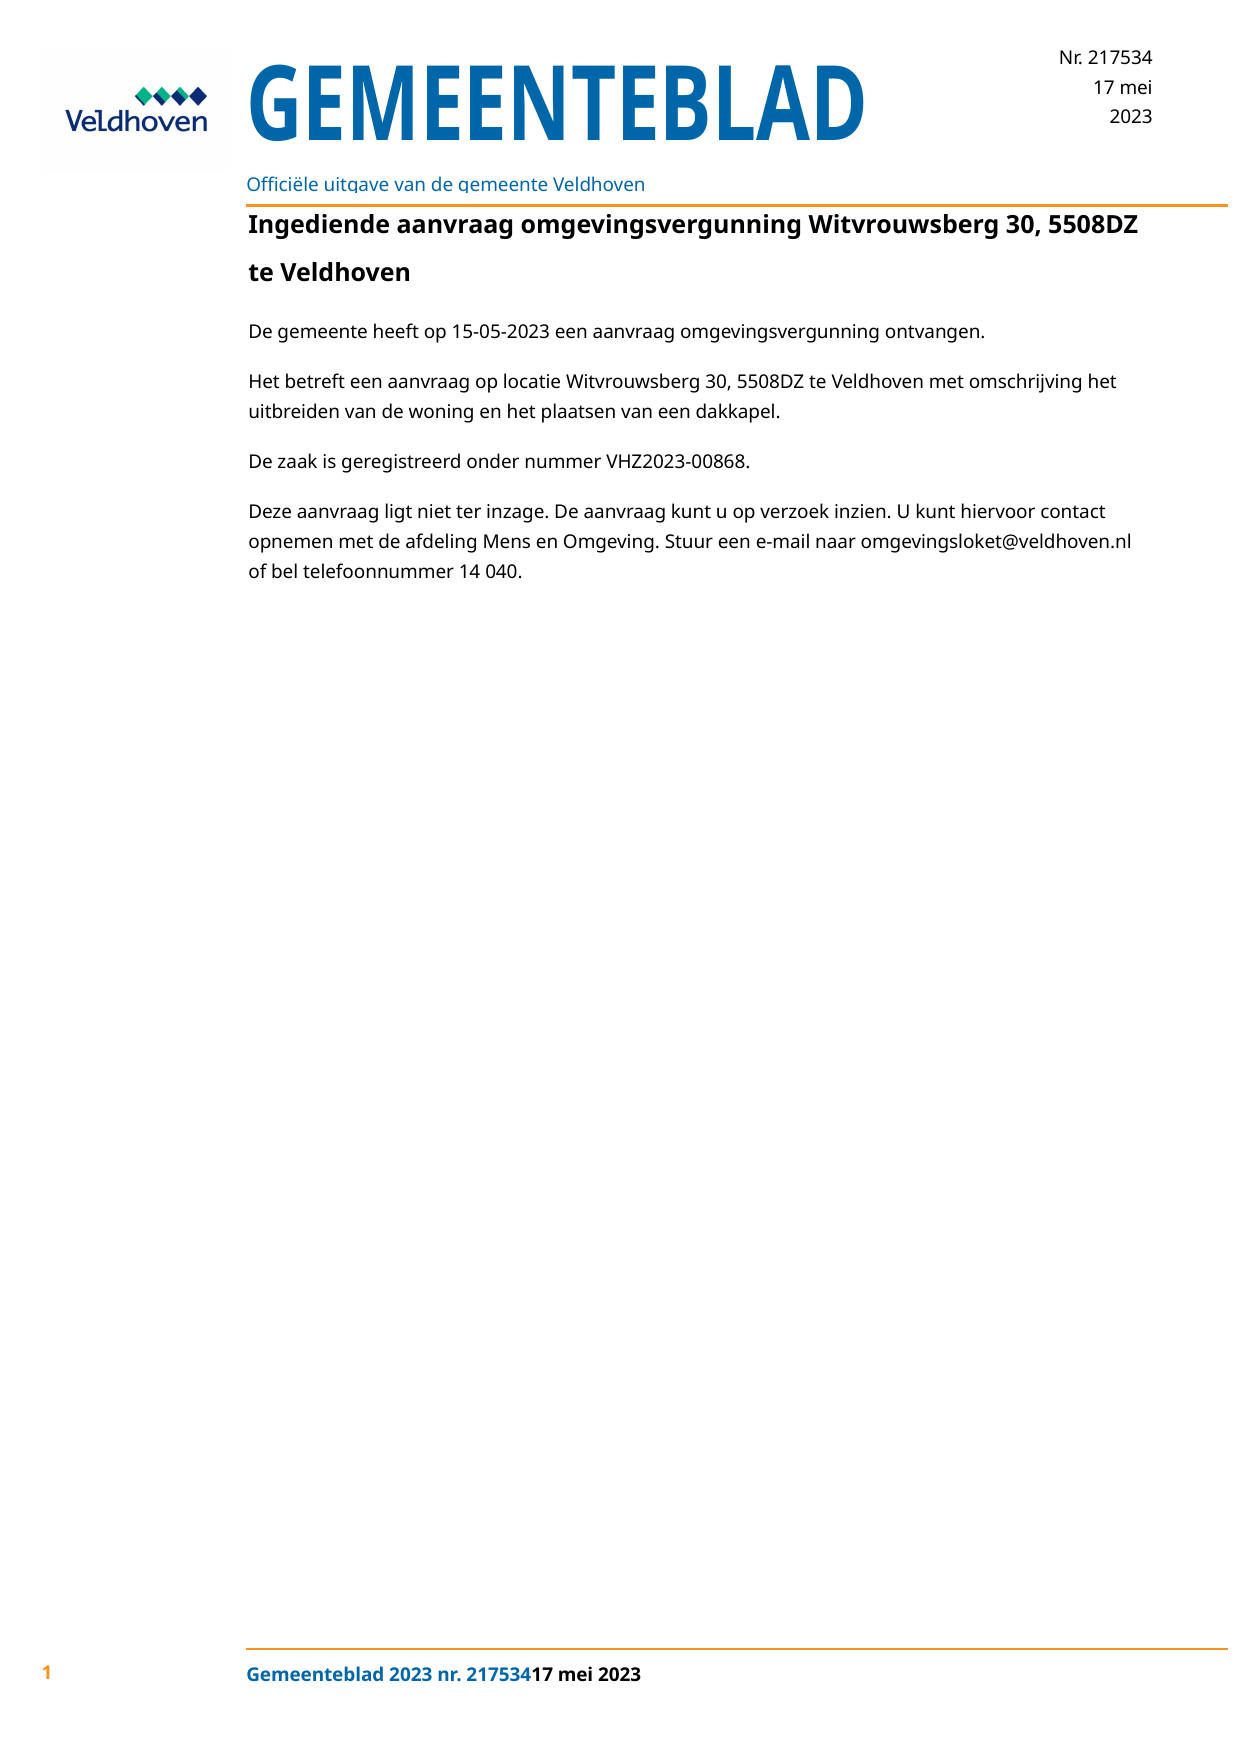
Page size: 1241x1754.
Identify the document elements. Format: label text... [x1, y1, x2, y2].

text De gemeente heeft op 15-05-2023 een aanvraag omgevingsvergunning ontvangen. [248, 318, 1152, 344]
text Deze aanvraag ligt niet ter inzage. De aanvraag kunt u op verzoek inzien. U kunt hiervoor contact opnemen met de afdeling Mens en Omgeving. Stuur een e-mail naar omgevingsloket@veldhoven.nl of bel telefoonnummer 14 040. [248, 499, 1152, 584]
picture [41, 47, 231, 172]
text Ingediende aanvraag omgevingsvergunning Witvrouwsberg 30, 5508DZ te Veldhoven [248, 207, 1152, 288]
text Het betreft een aanvraag op locatie Witvrouwsberg 30, 5508DZ te Veldhoven met omschrijving het uitbreiden van de woning en het plaatsen van een dakkapel. [248, 368, 1152, 424]
text De zaak is geregistreerd onder nummer VHZ2023-00868. [248, 448, 1152, 474]
